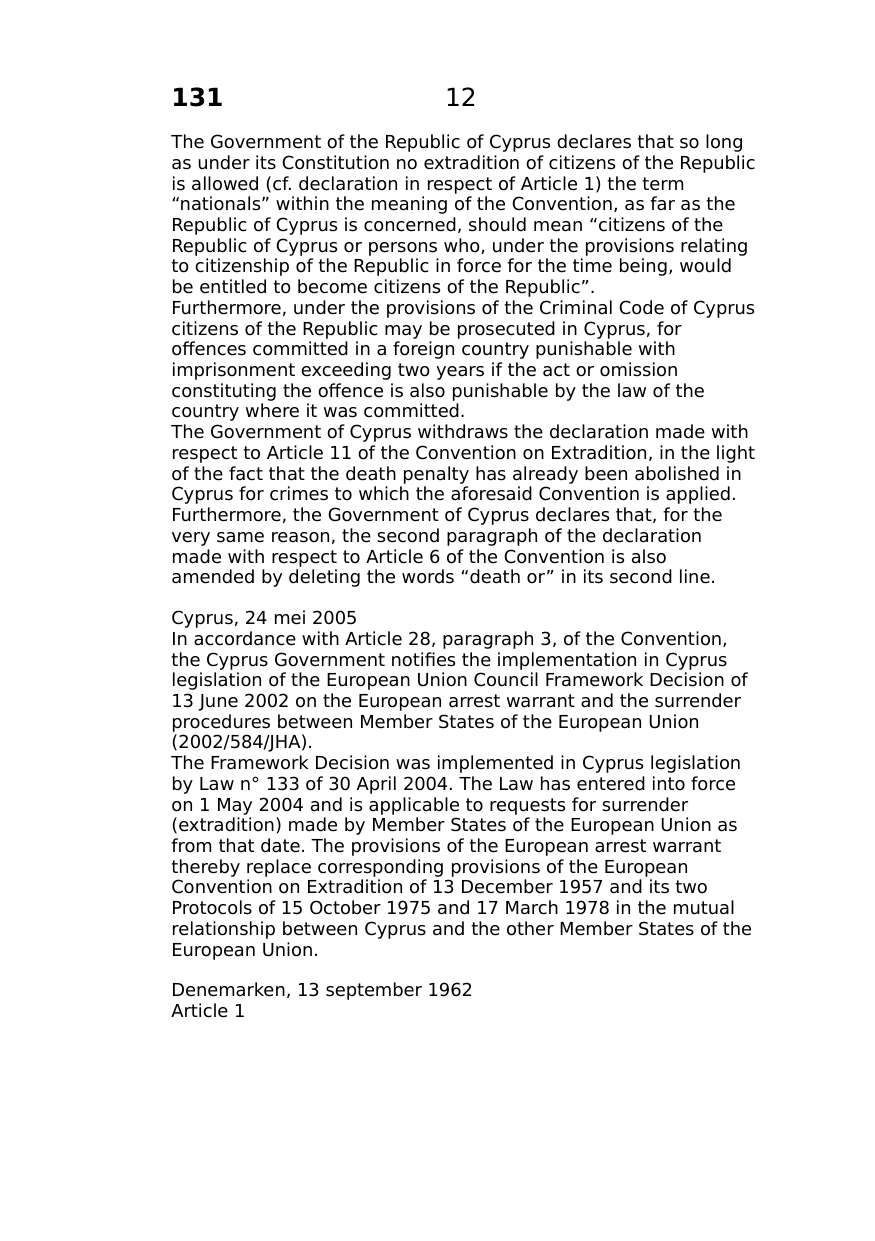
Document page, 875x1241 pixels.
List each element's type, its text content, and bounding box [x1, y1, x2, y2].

text The Government of Cyprus withdraws the declaration made with respect to Article 11 of the Convention on Extradition, in the light of the fact that the death penalty has already been abolished in Cyprus for crimes to which the aforesaid Convention is applied. [171, 422, 756, 505]
text Furthermore, the Government of Cyprus declares that, for the very same reason, the second paragraph of the declaration made with respect to Article 6 of the Convention is also amended by deleting the words “death or” in its second line. [171, 505, 756, 588]
text The Framework Decision was implemented in Cyprus legislation by Law n° 133 of 30 April 2004. The Law has entered into force on 1 May 2004 and is applicable to requests for surrender (extradition) made by Member States of the European Union as from that date. The provisions of the European arrest warrant thereby replace corresponding provisions of the European Convention on Extradition of 13 December 1957 and its two Protocols of 15 October 1975 and 17 March 1978 in the mutual relationship between Cyprus and the other Member States of the European Union. [171, 753, 756, 960]
text Cyprus, 24 mei 2005 [171, 608, 756, 629]
text The Government of the Republic of Cyprus declares that so long as under its Constitution no extradition of citizens of the Republic is allowed (cf. declaration in respect of Article 1) the term “nationals” within the meaning of the Convention, as far as the Republic of Cyprus is concerned, should mean “citizens of the Republic of Cyprus or persons who, under the provisions relating to citizenship of the Republic in force for the time being, would be entitled to become citizens of the Republic”. [171, 132, 756, 298]
text Article 1 [171, 1001, 756, 1022]
text Denemarken, 13 september 1962 [171, 980, 756, 1001]
text Furthermore, under the provisions of the Criminal Code of Cyprus citizens of the Republic may be prosecuted in Cyprus, for offences committed in a foreign country punishable with imprisonment exceeding two years if the act or omission constituting the offence is also punishable by the law of the country where it was committed. [171, 298, 756, 422]
text In accordance with Article 28, paragraph 3, of the Convention, the Cyprus Government notifies the implementation in Cyprus legislation of the European Union Council Framework Decision of 13 June 2002 on the European arrest warrant and the surrender procedures between Member States of the European Union (2002/584/JHA). [171, 629, 756, 753]
